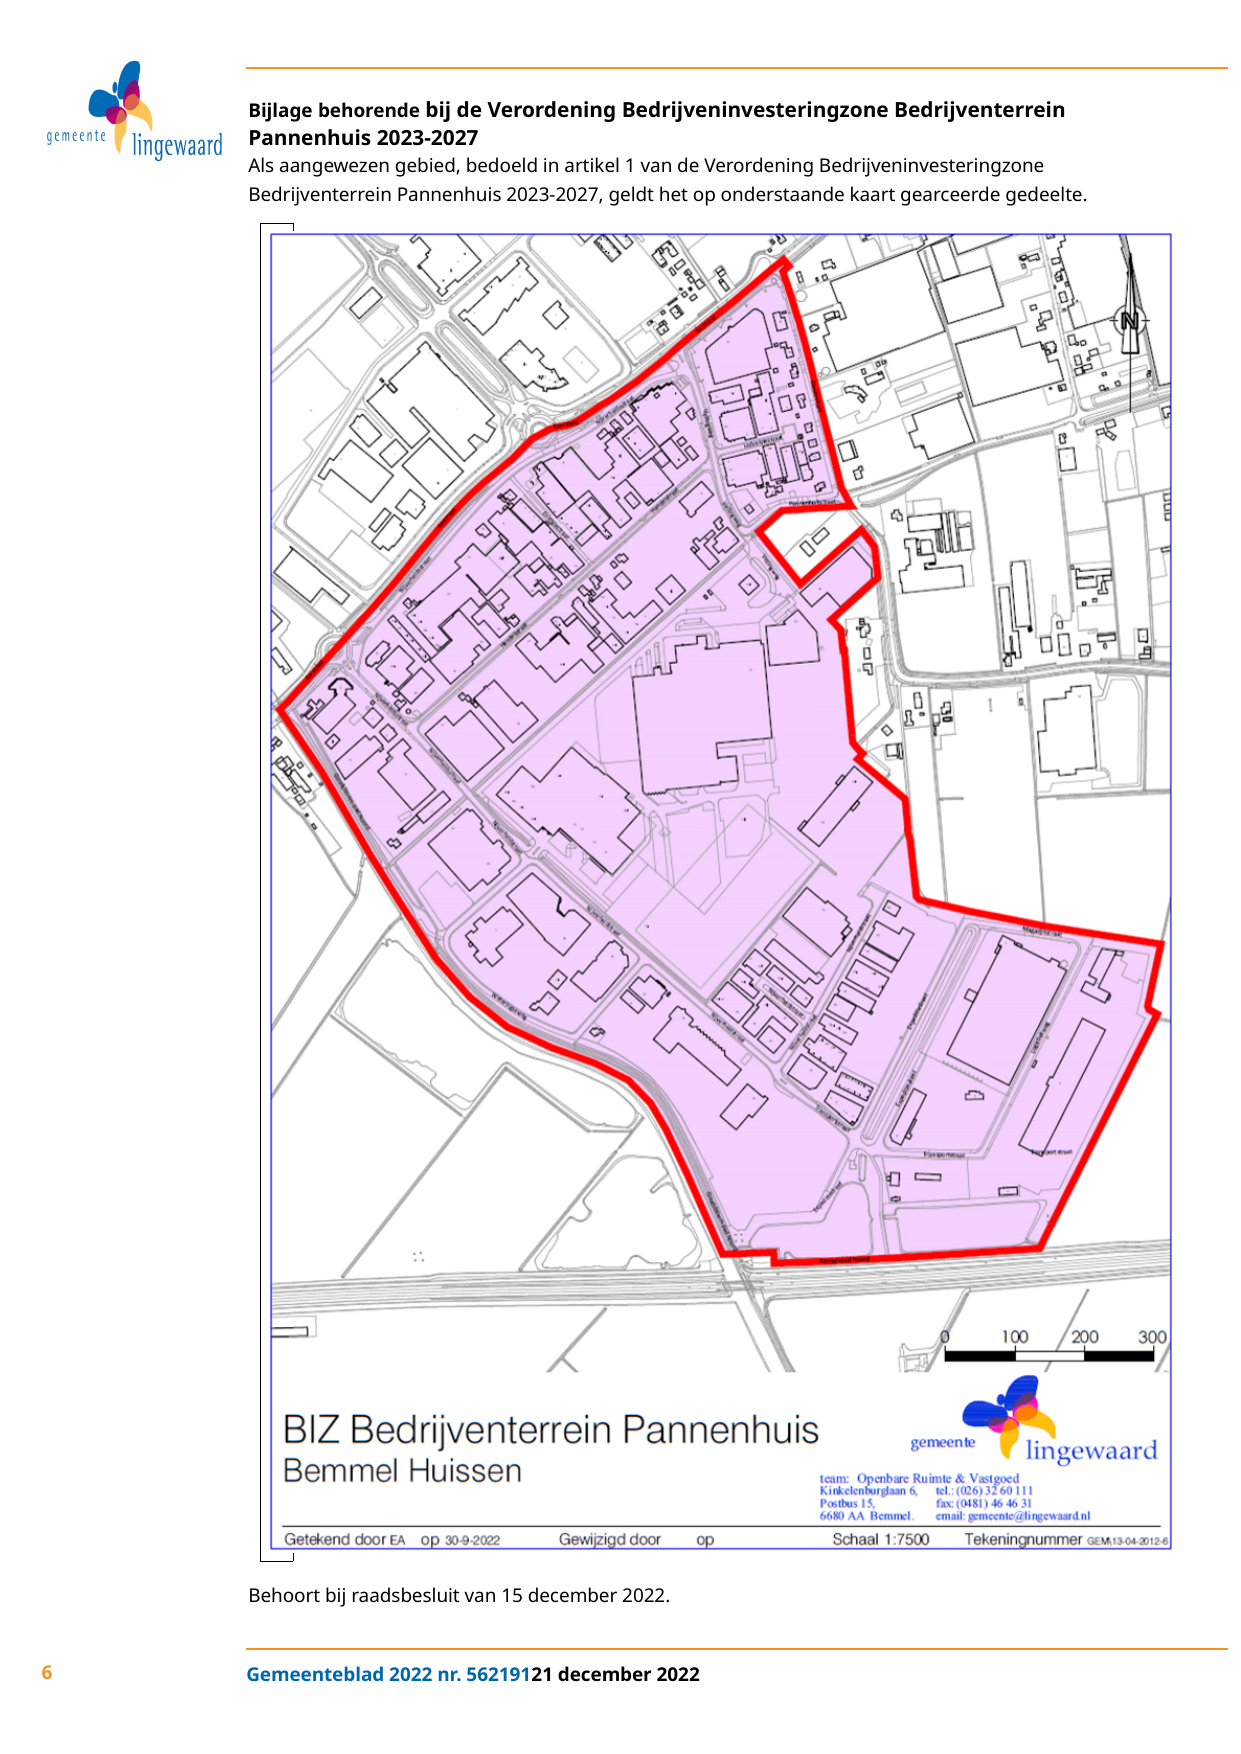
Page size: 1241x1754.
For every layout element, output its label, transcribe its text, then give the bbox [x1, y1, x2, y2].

text Als aangewezen gebied, bedoeld in artikel 1 van de Verordening Bedrijveninvesteringzone Bedrijventerrein Pannenhuis 2023-2027, geldt het op onderstaande kaart gearceerde gedeelte. [248, 152, 1152, 207]
picture [41, 47, 231, 172]
text Behoort bij raadsbesluit van 15 december 2022. [248, 1583, 1152, 1608]
picture [268, 231, 1173, 1553]
text Bijlage behorende bij de Verordening Bedrijveninvesteringzone Bedrijventerrein Pannenhuis 2023-2027 [248, 95, 1152, 152]
